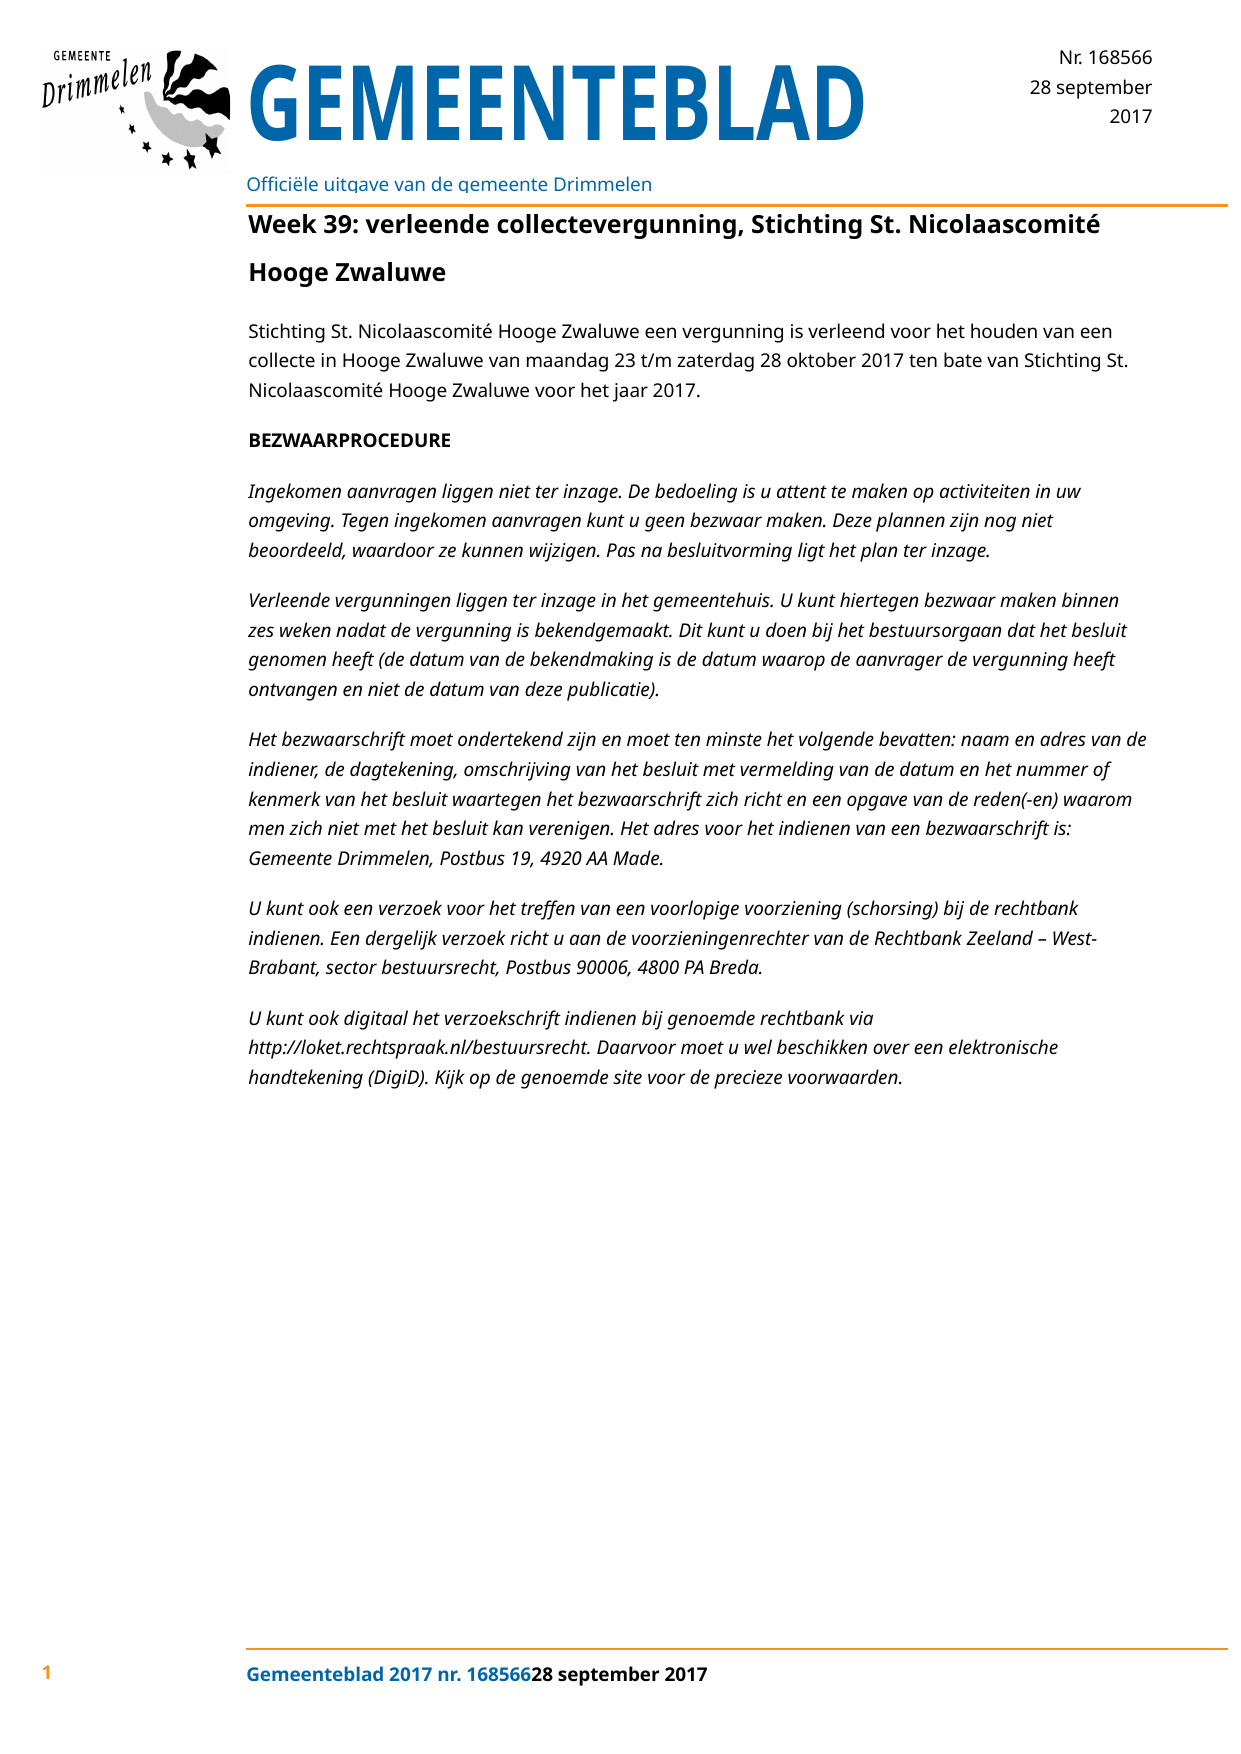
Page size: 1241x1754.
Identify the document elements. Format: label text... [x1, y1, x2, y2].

text Week 39: verleende collectevergunning, Stichting St. Nicolaascomité Hooge Zwaluwe [248, 207, 1152, 288]
text BEZWAARPROCEDURE [248, 427, 1152, 453]
picture [41, 47, 231, 172]
text U kunt ook een verzoek voor het treffen van een voorlopige voorziening (schorsing) bij de rechtbank indienen. Een dergelijk verzoek richt u aan de voorzieningenrechter van de Rechtbank Zeeland – West-Brabant, sector bestuursrecht, Postbus 90006, 4800 PA Breda. [248, 895, 1152, 980]
text Verleende vergunningen liggen ter inzage in het gemeentehuis. U kunt hiertegen bezwaar maken binnen zes weken nadat de vergunning is bekendgemaakt. Dit kunt u doen bij het bestuursorgaan dat het besluit genomen heeft (de datum van de bekendmaking is de datum waarop de aanvrager de vergunning heeft ontvangen en niet de datum van deze publicatie). [248, 587, 1152, 702]
text Ingekomen aanvragen liggen niet ter inzage. De bedoeling is u attent te maken op activiteiten in uw omgeving. Tegen ingekomen aanvragen kunt u geen bezwaar maken. Deze plannen zijn nog niet beoordeeld, waardoor ze kunnen wijzigen. Pas na besluitvorming ligt het plan ter inzage. [248, 478, 1152, 563]
text U kunt ook digitaal het verzoekschrift indienen bij genoemde rechtbank via http://loket.rechtspraak.nl/bestuursrecht. Daarvoor moet u wel beschikken over een elektronische handtekening (DigiD). Kijk op de genoemde site voor de precieze voorwaarden. [248, 1005, 1152, 1090]
text Stichting St. Nicolaascomité Hooge Zwaluwe een vergunning is verleend voor het houden van een collecte in Hooge Zwaluwe van maandag 23 t/m zaterdag 28 oktober 2017 ten bate van Stichting St. Nicolaascomité Hooge Zwaluwe voor het jaar 2017. [248, 318, 1152, 403]
text Het bezwaarschrift moet ondertekend zijn en moet ten minste het volgende bevatten: naam en adres van de indiener, de dagtekening, omschrijving van het besluit met vermelding van de datum en het nummer of kenmerk van het besluit waartegen het bezwaarschrift zich richt en een opgave van de reden(-en) waarom men zich niet met het besluit kan verenigen. Het adres voor het indienen van een bezwaarschrift is: Gemeente Drimmelen, Postbus 19, 4920 AA Made. [248, 727, 1152, 871]
